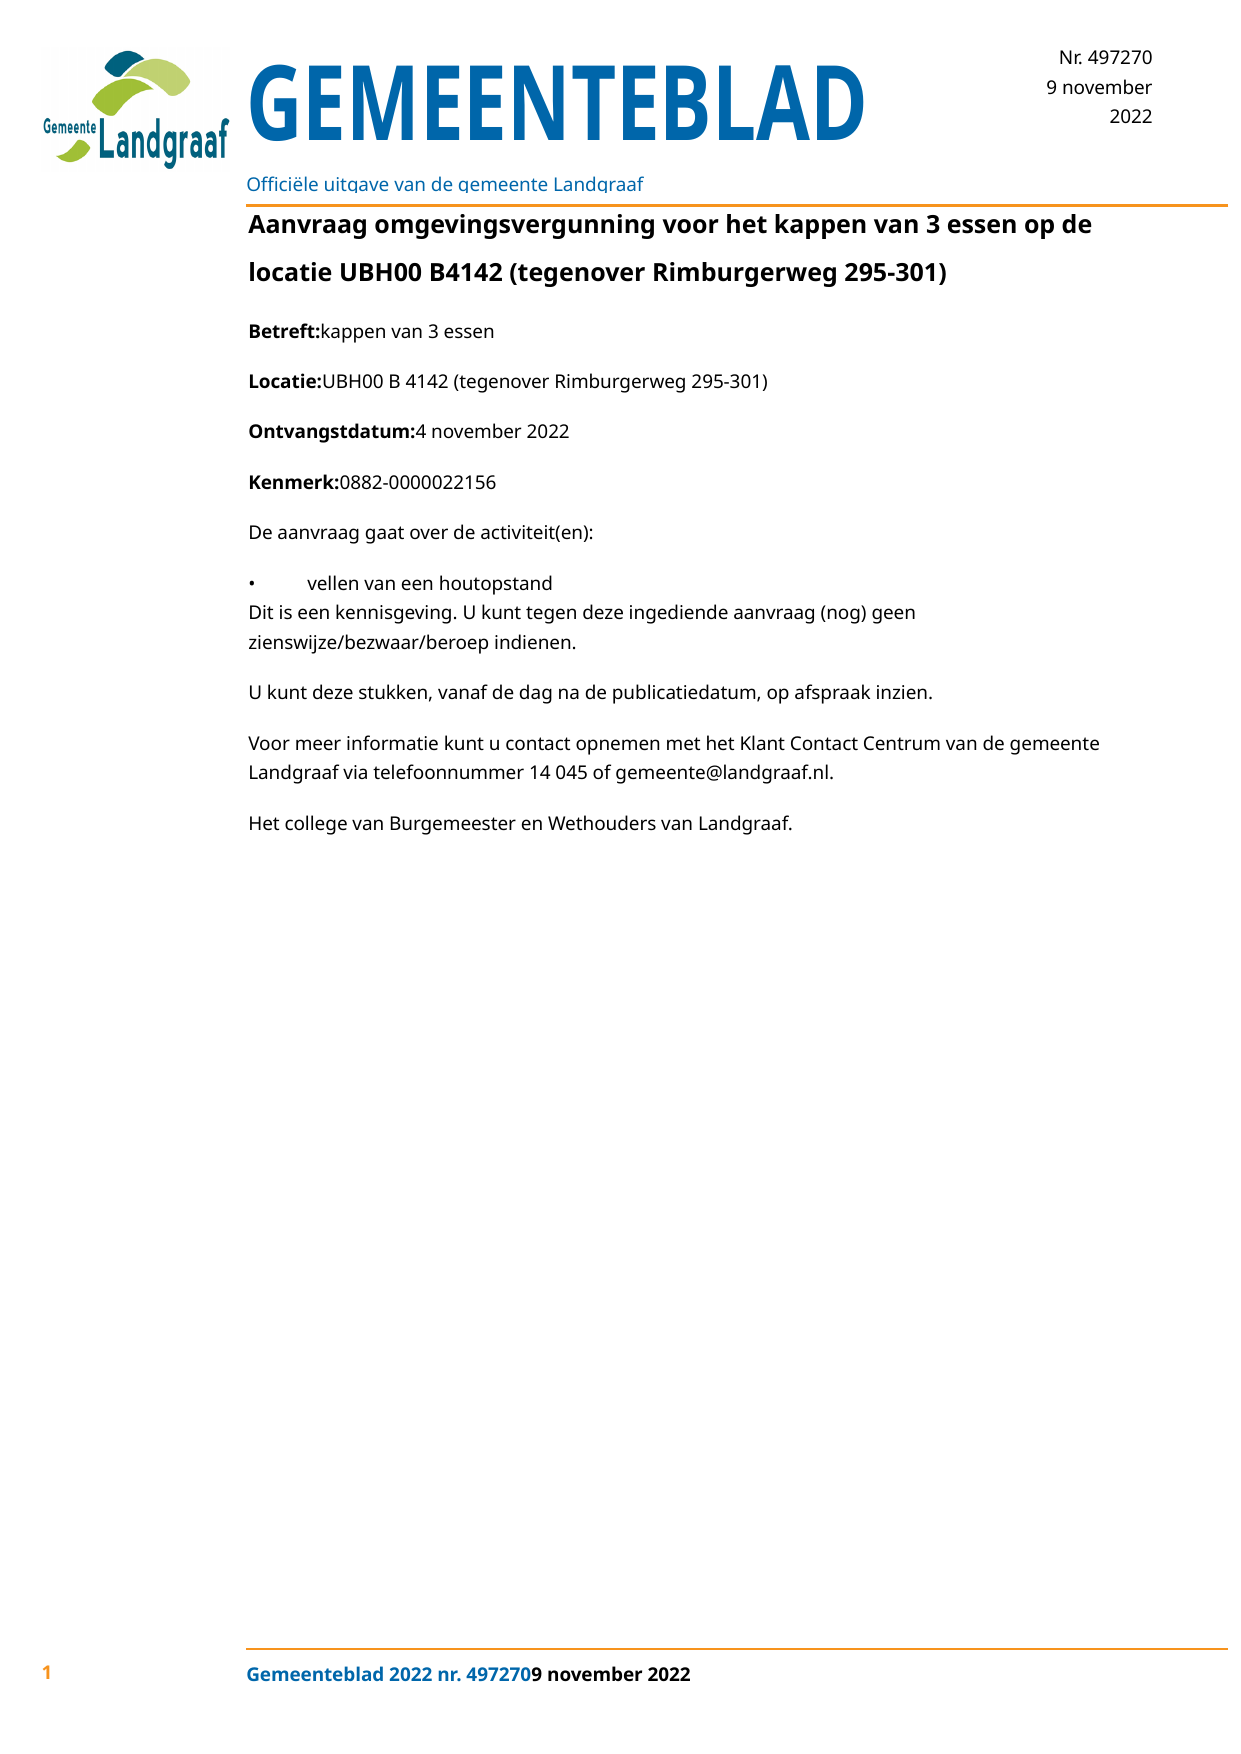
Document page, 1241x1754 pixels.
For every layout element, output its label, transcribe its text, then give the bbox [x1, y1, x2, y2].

text Betreft:kappen van 3 essen [248, 318, 1152, 344]
text Aanvraag omgevingsvergunning voor het kappen van 3 essen op de locatie UBH00 B4142 (tegenover Rimburgerweg 295-301) [248, 207, 1152, 288]
text Locatie:UBH00 B 4142 (tegenover Rimburgerweg 295-301) [248, 368, 1152, 394]
picture [41, 47, 231, 172]
text Ontvangstdatum:4 november 2022 [248, 419, 1152, 444]
list vellen van een houtopstand [248, 570, 1152, 596]
text Voor meer informatie kunt u contact opnemen met het Klant Contact Centrum van de gemeente Landgraaf via telefoonnummer 14 045 of gemeente@landgraaf.nl. [248, 730, 1152, 785]
text Het college van Burgemeester en Wethouders van Landgraaf. [248, 810, 1152, 836]
text Kenmerk:0882-0000022156 [248, 469, 1152, 495]
text U kunt deze stukken, vanaf de dag na de publicatiedatum, op afspraak inzien. [248, 679, 1152, 705]
text De aanvraag gaat over de activiteit(en): [248, 519, 1152, 545]
text Dit is een kennisgeving. U kunt tegen deze ingediende aanvraag (nog) geen zienswijze/bezwaar/beroep indienen. [248, 599, 1152, 655]
